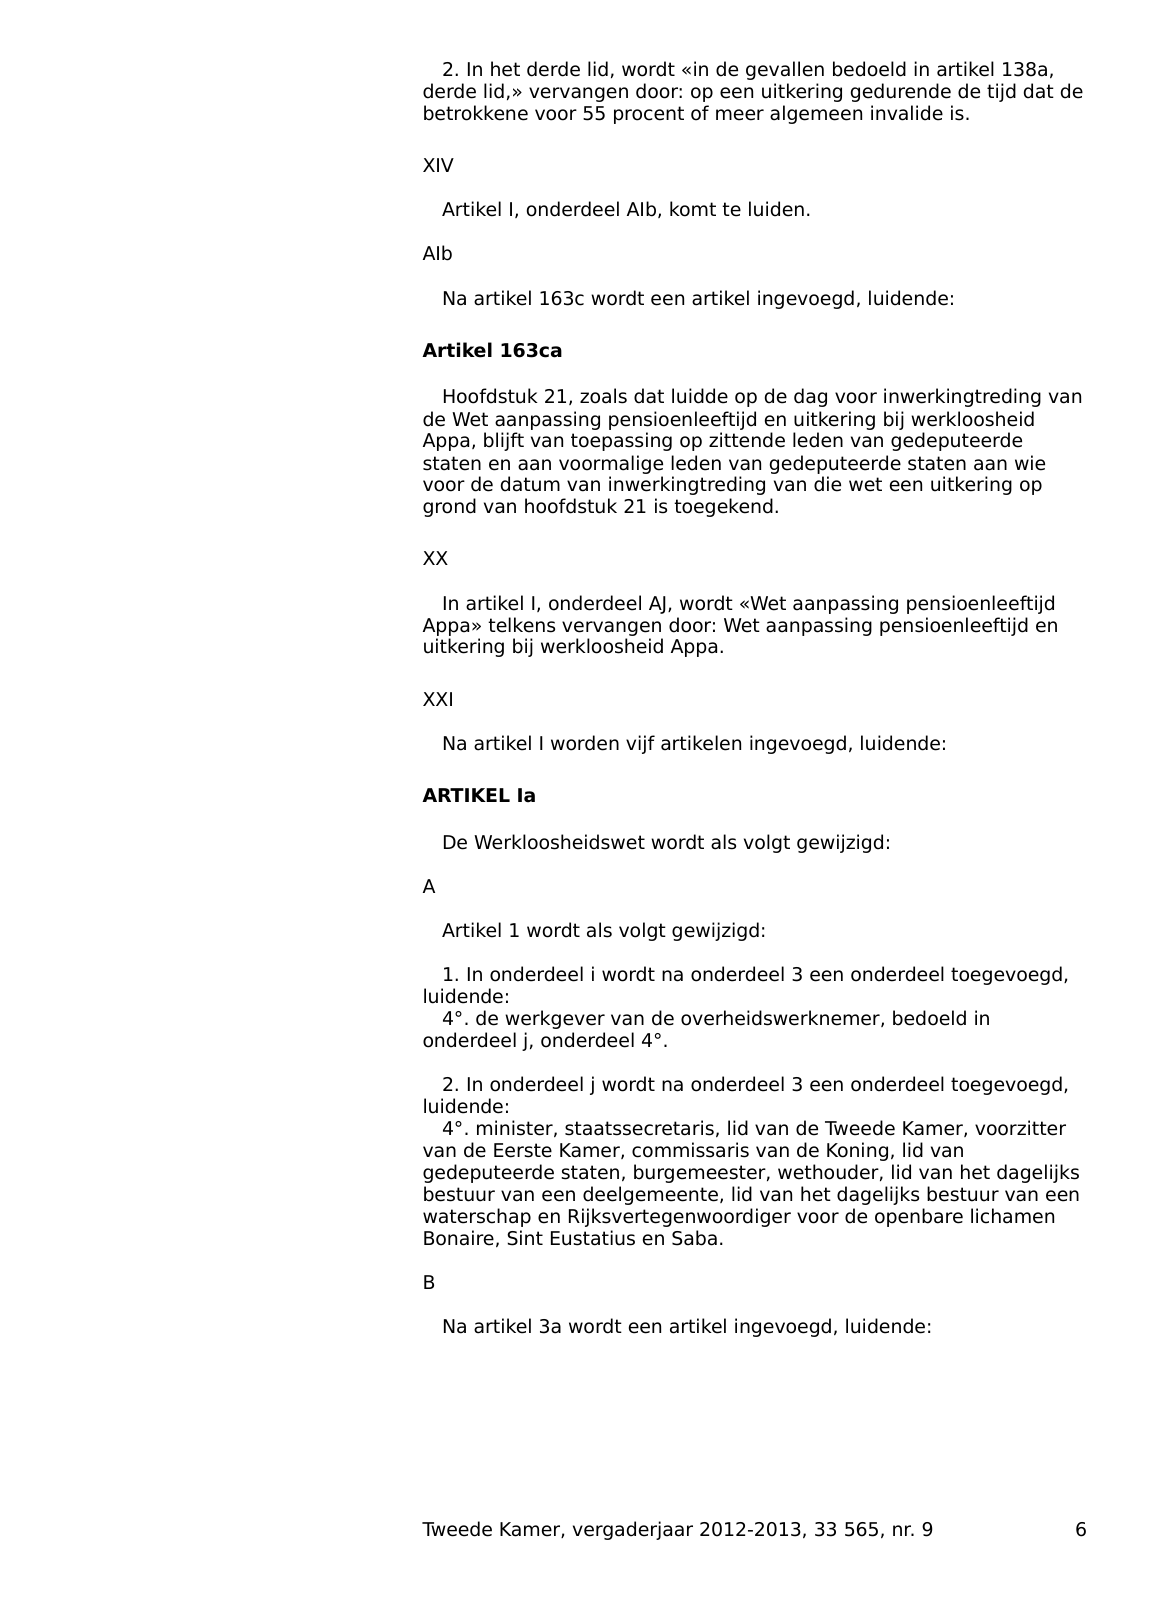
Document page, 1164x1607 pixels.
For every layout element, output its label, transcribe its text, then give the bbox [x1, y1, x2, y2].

text B [422, 1272, 1087, 1294]
text AIb [422, 243, 1087, 265]
subtitle XIV [422, 155, 1087, 177]
text Hoofdstuk 21, zoals dat luidde op de dag voor inwerkingtreding van de Wet aanpassing pensioenleeftijd en uitkering bij werkloosheid Appa, blijft van toepassing op zittende leden van gedeputeerde staten en aan voormalige leden van gedeputeerde staten aan wie voor de datum van inwerkingtreding van die wet een uitkering op grond van hoofdstuk 21 is toegekend. [422, 386, 1087, 518]
text Na artikel 3a wordt een artikel ingevoegd, luidende: [422, 1316, 1087, 1338]
text 2. In onderdeel j wordt na onderdeel 3 een onderdeel toegevoegd, luidende: [422, 1074, 1087, 1118]
text Artikel I, onderdeel AIb, komt te luiden. [422, 199, 1087, 221]
text Na artikel 163c wordt een artikel ingevoegd, luidende: [422, 287, 1087, 309]
text 2. In het derde lid, wordt «in de gevallen bedoeld in artikel 138a, derde lid,» vervangen door: op een uitkering gedurende de tijd dat de betrokkene voor 55 procent of meer algemeen invalide is. [422, 59, 1087, 125]
text Na artikel I worden vijf artikelen ingevoegd, luidende: [422, 733, 1087, 754]
text 4°. minister, staatssecretaris, lid van de Tweede Kamer, voorzitter van de Eerste Kamer, commissaris van de Koning, lid van gedeputeerde staten, burgemeester, wethouder, lid van het dagelijks bestuur van een deelgemeente, lid van het dagelijks bestuur van een waterschap en Rijksvertegenwoordiger voor de openbare lichamen Bonaire, Sint Eustatius en Saba. [422, 1118, 1087, 1250]
text 4°. de werkgever van de overheidswerknemer, bedoeld in onderdeel j, onderdeel 4°. [422, 1008, 1087, 1052]
subtitle Artikel 163ca [422, 339, 1087, 361]
text De Werkloosheidswet wordt als volgt gewijzigd: [422, 832, 1087, 853]
subtitle XXI [422, 688, 1087, 710]
text A [422, 876, 1087, 898]
subtitle ARTIKEL Ia [422, 784, 1087, 807]
text 1. In onderdeel i wordt na onderdeel 3 een onderdeel toegevoegd, luidende: [422, 964, 1087, 1008]
subtitle XX [422, 548, 1087, 570]
text Artikel 1 wordt als volgt gewijzigd: [422, 920, 1087, 942]
text In artikel I, onderdeel AJ, wordt «Wet aanpassing pensioenleeftijd Appa» telkens vervangen door: Wet aanpassing pensioenleeftijd en uitkering bij werkloosheid Appa. [422, 592, 1087, 658]
